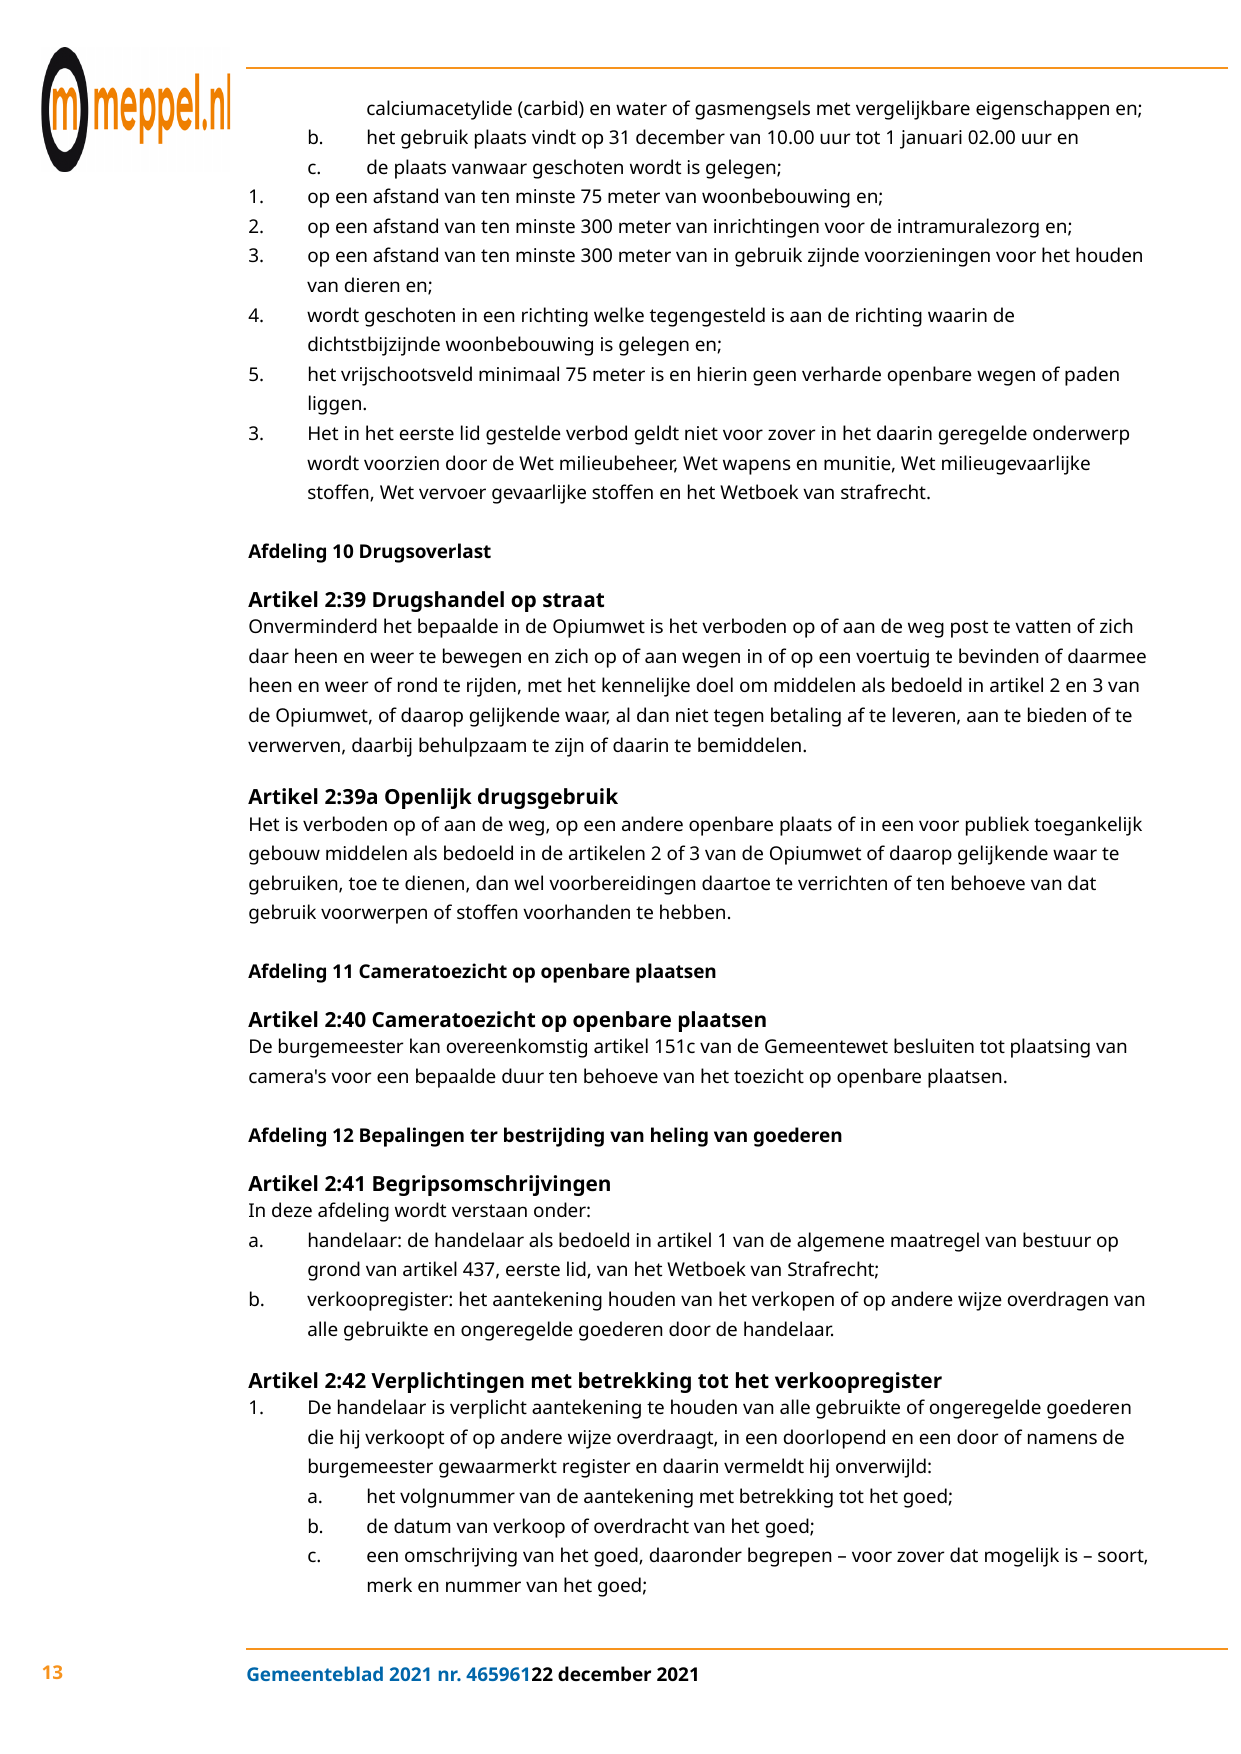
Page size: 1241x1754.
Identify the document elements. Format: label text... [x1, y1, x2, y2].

list het volgnummer van de aantekening met betrekking tot het goed; [307, 1483, 1152, 1509]
text Artikel 2:41 Begripsomschrijvingen [248, 1169, 1152, 1197]
text Artikel 2:39a Openlijk drugsgebruik [248, 782, 1152, 811]
text Afdeling 11 Cameratoezicht op openbare plaatsen [248, 959, 1152, 984]
text Afdeling 12 Bepalingen ter bestrijding van heling van goederen [248, 1122, 1152, 1148]
list de datum van verkoop of overdracht van het goed; [307, 1513, 1152, 1539]
text Artikel 2:42 Verplichtingen met betrekking tot het verkoopregister [248, 1366, 1152, 1394]
text Artikel 2:39 Drugshandel op straat [248, 585, 1152, 613]
list calciumacetylide (carbid) en water of gasmengsels met vergelijkbare eigenschappen en; [307, 95, 1152, 121]
text Afdeling 10 Drugsoverlast [248, 538, 1152, 564]
list wordt geschoten in een richting welke tegengesteld is aan de richting waarin de dichtstbijzijnde woonbebouwing is gelegen en; [248, 302, 1152, 357]
list De handelaar is verplicht aantekening te houden van alle gebruikte of ongeregelde goederen die hij verkoopt of op andere wijze overdraagt, in een doorlopend en een door of namens de burgemeester gewaarmerkt register en daarin vermeldt hij onverwijld: [248, 1394, 1152, 1479]
text In deze afdeling wordt verstaan onder: [248, 1197, 1152, 1223]
list een omschrijving van het goed, daaronder begrepen – voor zover dat mogelijk is – soort, merk en nummer van het goed; [307, 1542, 1152, 1598]
text Onverminderd het bepaalde in de Opiumwet is het verboden op of aan de weg post te vatten of zich daar heen en weer te bewegen en zich op of aan wegen in of op een voertuig te bevinden of daarmee heen en weer of rond te rijden, met het kennelijke doel om middelen als bedoeld in artikel 2 en 3 van de Opiumwet, of daarop gelijkende waar, al dan niet tegen betaling af te leveren, aan te bieden of te verwerven, daarbij behulpzaam te zijn of daarin te bemiddelen. [248, 613, 1152, 758]
list handelaar: de handelaar als bedoeld in artikel 1 van de algemene maatregel van bestuur op grond van artikel 437, eerste lid, van het Wetboek van Strafrecht; [248, 1227, 1152, 1282]
list verkoopregister: het aantekening houden van het verkopen of op andere wijze overdragen van alle gebruikte en ongeregelde goederen door de handelaar. [248, 1286, 1152, 1341]
list de plaats vanwaar geschoten wordt is gelegen; [307, 154, 1152, 180]
text Artikel 2:40 Cameratoezicht op openbare plaatsen [248, 1005, 1152, 1034]
list op een afstand van ten minste 75 meter van woonbebouwing en; [248, 183, 1152, 209]
text De burgemeester kan overeenkomstig artikel 151c van de Gemeentewet besluiten tot plaatsing van camera's voor een bepaalde duur ten behoeve van het toezicht op openbare plaatsen. [248, 1034, 1152, 1089]
list Het in het eerste lid gestelde verbod geldt niet voor zover in het daarin geregelde onderwerp wordt voorzien door de Wet milieubeheer, Wet wapens en munitie, Wet milieugevaarlijke stoffen, Wet vervoer gevaarlijke stoffen en het Wetboek van strafrecht. [248, 420, 1152, 505]
list het gebruik plaats vindt op 31 december van 10.00 uur tot 1 januari 02.00 uur en [307, 124, 1152, 150]
text Het is verboden op of aan de weg, op een andere openbare plaats of in een voor publiek toegankelijk gebouw middelen als bedoeld in de artikelen 2 of 3 van de Opiumwet of daarop gelijkende waar te gebruiken, toe te dienen, dan wel voorbereidingen daartoe te verrichten of ten behoeve van dat gebruik voorwerpen of stoffen voorhanden te hebben. [248, 811, 1152, 925]
list het vrijschootsveld minimaal 75 meter is en hierin geen verharde openbare wegen of paden liggen. [248, 361, 1152, 416]
picture [41, 47, 231, 172]
list op een afstand van ten minste 300 meter van in gebruik zijnde voorzieningen voor het houden van dieren en; [248, 243, 1152, 298]
list op een afstand van ten minste 300 meter van inrichtingen voor de intramuralezorg en; [248, 213, 1152, 239]
